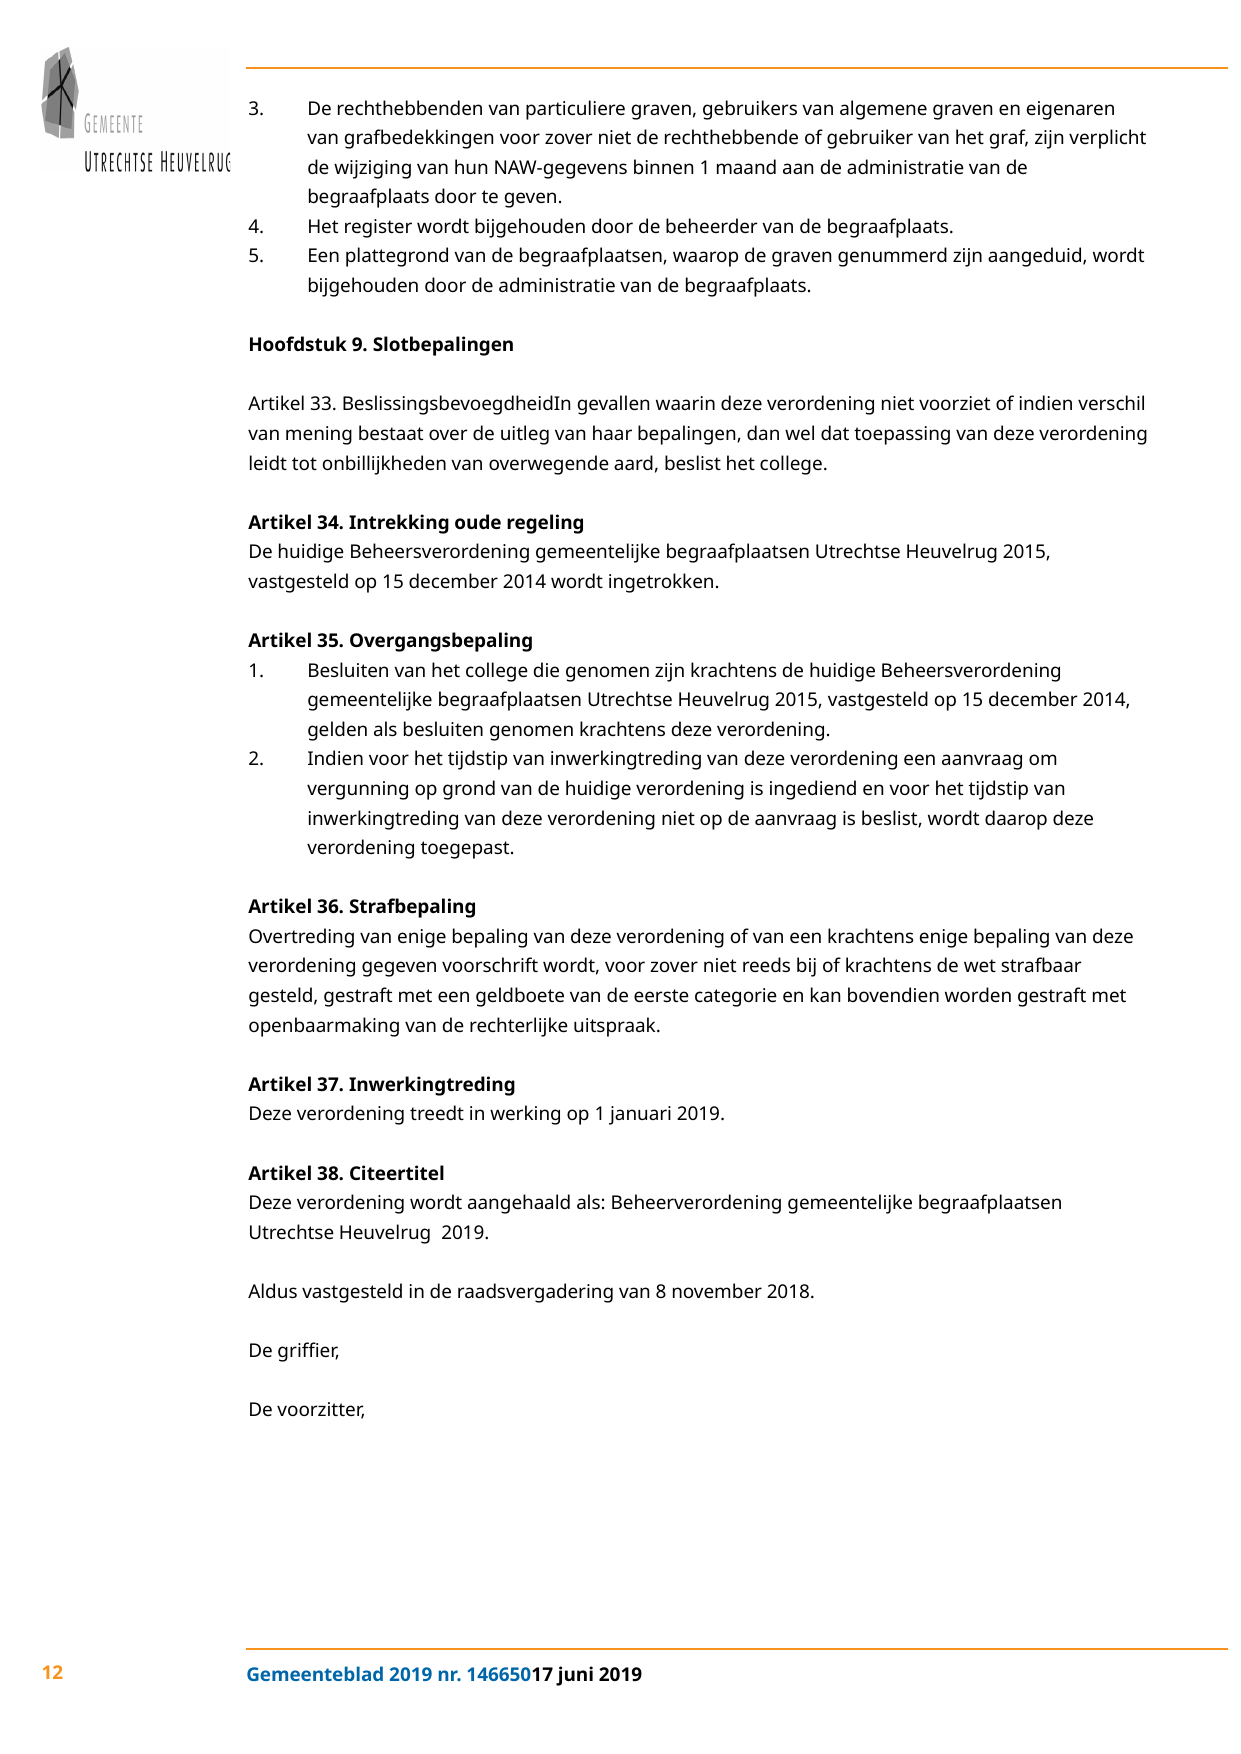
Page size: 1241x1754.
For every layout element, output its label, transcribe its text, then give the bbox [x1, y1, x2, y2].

text Artikel 35. Overgangsbepaling [248, 627, 1152, 653]
list Een plattegrond van de begraafplaatsen, waarop de graven genummerd zijn aangeduid, wordt bijgehouden door de administratie van de begraafplaats. [248, 243, 1152, 298]
list Besluiten van het college die genomen zijn krachtens de huidige Beheersverordening gemeentelijke begraafplaatsen Utrechtse Heuvelrug 2015, vastgesteld op 15 december 2014, gelden als besluiten genomen krachtens deze verordening. [248, 657, 1152, 742]
text Overtreding van enige bepaling van deze verordening of van een krachtens enige bepaling van deze verordening gegeven voorschrift wordt, voor zover niet reeds bij of krachtens de wet strafbaar gesteld, gestraft met een geldboete van de eerste categorie en kan bovendien worden gestraft met openbaarmaking van de rechterlijke uitspraak. [248, 923, 1152, 1038]
text Hoofdstuk 9. Slotbepalingen [248, 331, 1152, 357]
text De griffier, [248, 1337, 1152, 1363]
picture [41, 47, 231, 172]
text De voorzitter, [248, 1396, 1152, 1422]
text Artikel 37. Inwerkingtreding [248, 1071, 1152, 1097]
text Deze verordening treedt in werking op 1 januari 2019. [248, 1101, 1152, 1126]
text De huidige Beheersverordening gemeentelijke begraafplaatsen Utrechtse Heuvelrug 2015, vastgesteld op 15 december 2014 wordt ingetrokken. [248, 538, 1152, 594]
text Artikel 36. Strafbepaling [248, 893, 1152, 919]
text Artikel 38. Citeertitel [248, 1160, 1152, 1186]
list De rechthebbenden van particuliere graven, gebruikers van algemene graven en eigenaren van grafbedekkingen voor zover niet de rechthebbende of gebruiker van het graf, zijn verplicht de wijziging van hun NAW-gegevens binnen 1 maand aan de administratie van de begraafplaats door te geven. [248, 95, 1152, 209]
text Deze verordening wordt aangehaald als: Beheerverordening gemeentelijke begraafplaatsen Utrechtse Heuvelrug 2019. [248, 1189, 1152, 1245]
text Aldus vastgesteld in de raadsvergadering van 8 november 2018. [248, 1278, 1152, 1304]
list Het register wordt bijgehouden door de beheerder van de begraafplaats. [248, 213, 1152, 239]
list Indien voor het tijdstip van inwerkingtreding van deze verordening een aanvraag om vergunning op grond van de huidige verordening is ingediend en voor het tijdstip van inwerkingtreding van deze verordening niet op de aanvraag is beslist, wordt daarop deze verordening toegepast. [248, 746, 1152, 860]
text Artikel 34. Intrekking oude regeling [248, 509, 1152, 535]
text Artikel 33. BeslissingsbevoegdheidIn gevallen waarin deze verordening niet voorziet of indien verschil van mening bestaat over de uitleg van haar bepalingen, dan wel dat toepassing van deze verordening leidt tot onbillijkheden van overwegende aard, beslist het college. [248, 391, 1152, 476]
